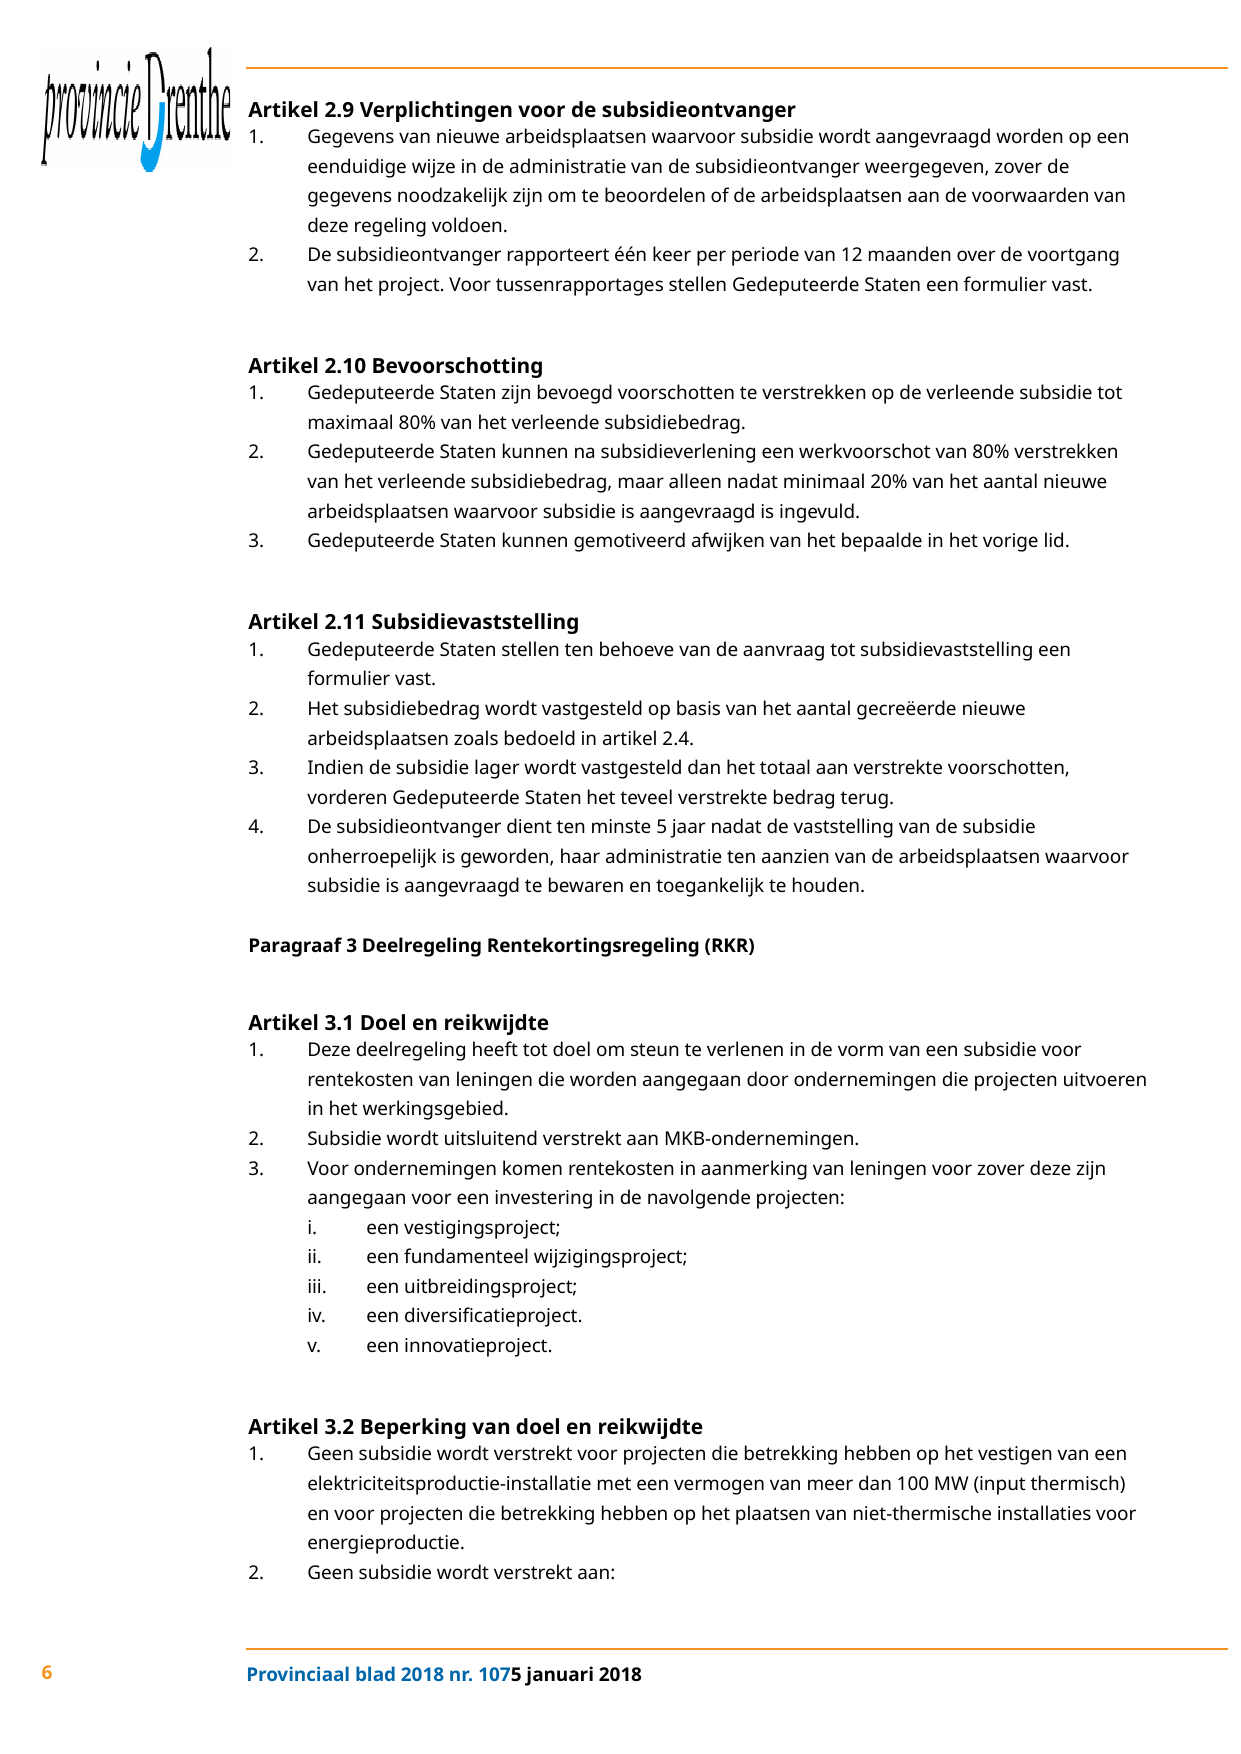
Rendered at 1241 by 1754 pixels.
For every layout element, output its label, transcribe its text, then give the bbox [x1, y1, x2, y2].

picture [41, 47, 231, 172]
text Artikel 2.9 Verplichtingen voor de subsidieontvanger [248, 95, 1152, 123]
text Paragraaf 3 Deelregeling Rentekortingsregeling (RKR) [248, 932, 1152, 957]
list Indien de subsidie lager wordt vastgesteld dan het totaal aan verstrekte voorschotten, vorderen Gedeputeerde Staten het teveel verstrekte bedrag terug. [248, 754, 1152, 809]
list een uitbreidingsproject; [307, 1273, 1152, 1299]
list een vestigingsproject; [307, 1214, 1152, 1239]
list Subsidie wordt uitsluitend verstrekt aan MKB-ondernemingen. [248, 1125, 1152, 1151]
list een fundamenteel wijzigingsproject; [307, 1243, 1152, 1269]
list Gegevens van nieuwe arbeidsplaatsen waarvoor subsidie wordt aangevraagd worden op een eenduidige wijze in de administratie van de subsidieontvanger weergegeven, zover de gegevens noodzakelijk zijn om te beoordelen of de arbeidsplaatsen aan de voorwaarden van deze regeling voldoen. [248, 123, 1152, 238]
list Deze deelregeling heeft tot doel om steun te verlenen in de vorm van een subsidie voor rentekosten van leningen die worden aangegaan door ondernemingen die projecten uitvoeren in het werkingsgebied. [248, 1036, 1152, 1121]
text Artikel 2.11 Subsidievaststelling [248, 607, 1152, 636]
list Het subsidiebedrag wordt vastgesteld op basis van het aantal gecreëerde nieuwe arbeidsplaatsen zoals bedoeld in artikel 2.4. [248, 695, 1152, 750]
list Geen subsidie wordt verstrekt voor projecten die betrekking hebben op het vestigen van een elektriciteitsproductie-installatie met een vermogen van meer dan 100 MW (input thermisch) en voor projecten die betrekking hebben op het plaatsen van niet-thermische installaties voor energieproductie. [248, 1441, 1152, 1555]
text Artikel 2.10 Bevoorschotting [248, 351, 1152, 379]
text Artikel 3.1 Doel en reikwijdte [248, 1008, 1152, 1036]
text Artikel 3.2 Beperking van doel en reikwijdte [248, 1412, 1152, 1441]
list Gedeputeerde Staten kunnen gemotiveerd afwijken van het bepaalde in het vorige lid. [248, 527, 1152, 553]
list Geen subsidie wordt verstrekt aan: [248, 1559, 1152, 1585]
list Voor ondernemingen komen rentekosten in aanmerking van leningen voor zover deze zijn aangegaan voor een investering in de navolgende projecten: [248, 1155, 1152, 1210]
list een diversificatieproject. [307, 1303, 1152, 1328]
list Gedeputeerde Staten zijn bevoegd voorschotten te verstrekken op de verleende subsidie tot maximaal 80% van het verleende subsidiebedrag. [248, 379, 1152, 435]
list een innovatieproject. [307, 1332, 1152, 1358]
list De subsidieontvanger dient ten minste 5 jaar nadat de vaststelling van de subsidie onherroepelijk is geworden, haar administratie ten aanzien van de arbeidsplaatsen waarvoor subsidie is aangevraagd te bewaren en toegankelijk te houden. [248, 813, 1152, 898]
list Gedeputeerde Staten kunnen na subsidieverlening een werkvoorschot van 80% verstrekken van het verleende subsidiebedrag, maar alleen nadat minimaal 20% van het aantal nieuwe arbeidsplaatsen waarvoor subsidie is aangevraagd is ingevuld. [248, 439, 1152, 524]
list Gedeputeerde Staten stellen ten behoeve van de aanvraag tot subsidievaststelling een formulier vast. [248, 636, 1152, 691]
list De subsidieontvanger rapporteert één keer per periode van 12 maanden over de voortgang van het project. Voor tussenrapportages stellen Gedeputeerde Staten een formulier vast. [248, 242, 1152, 297]
